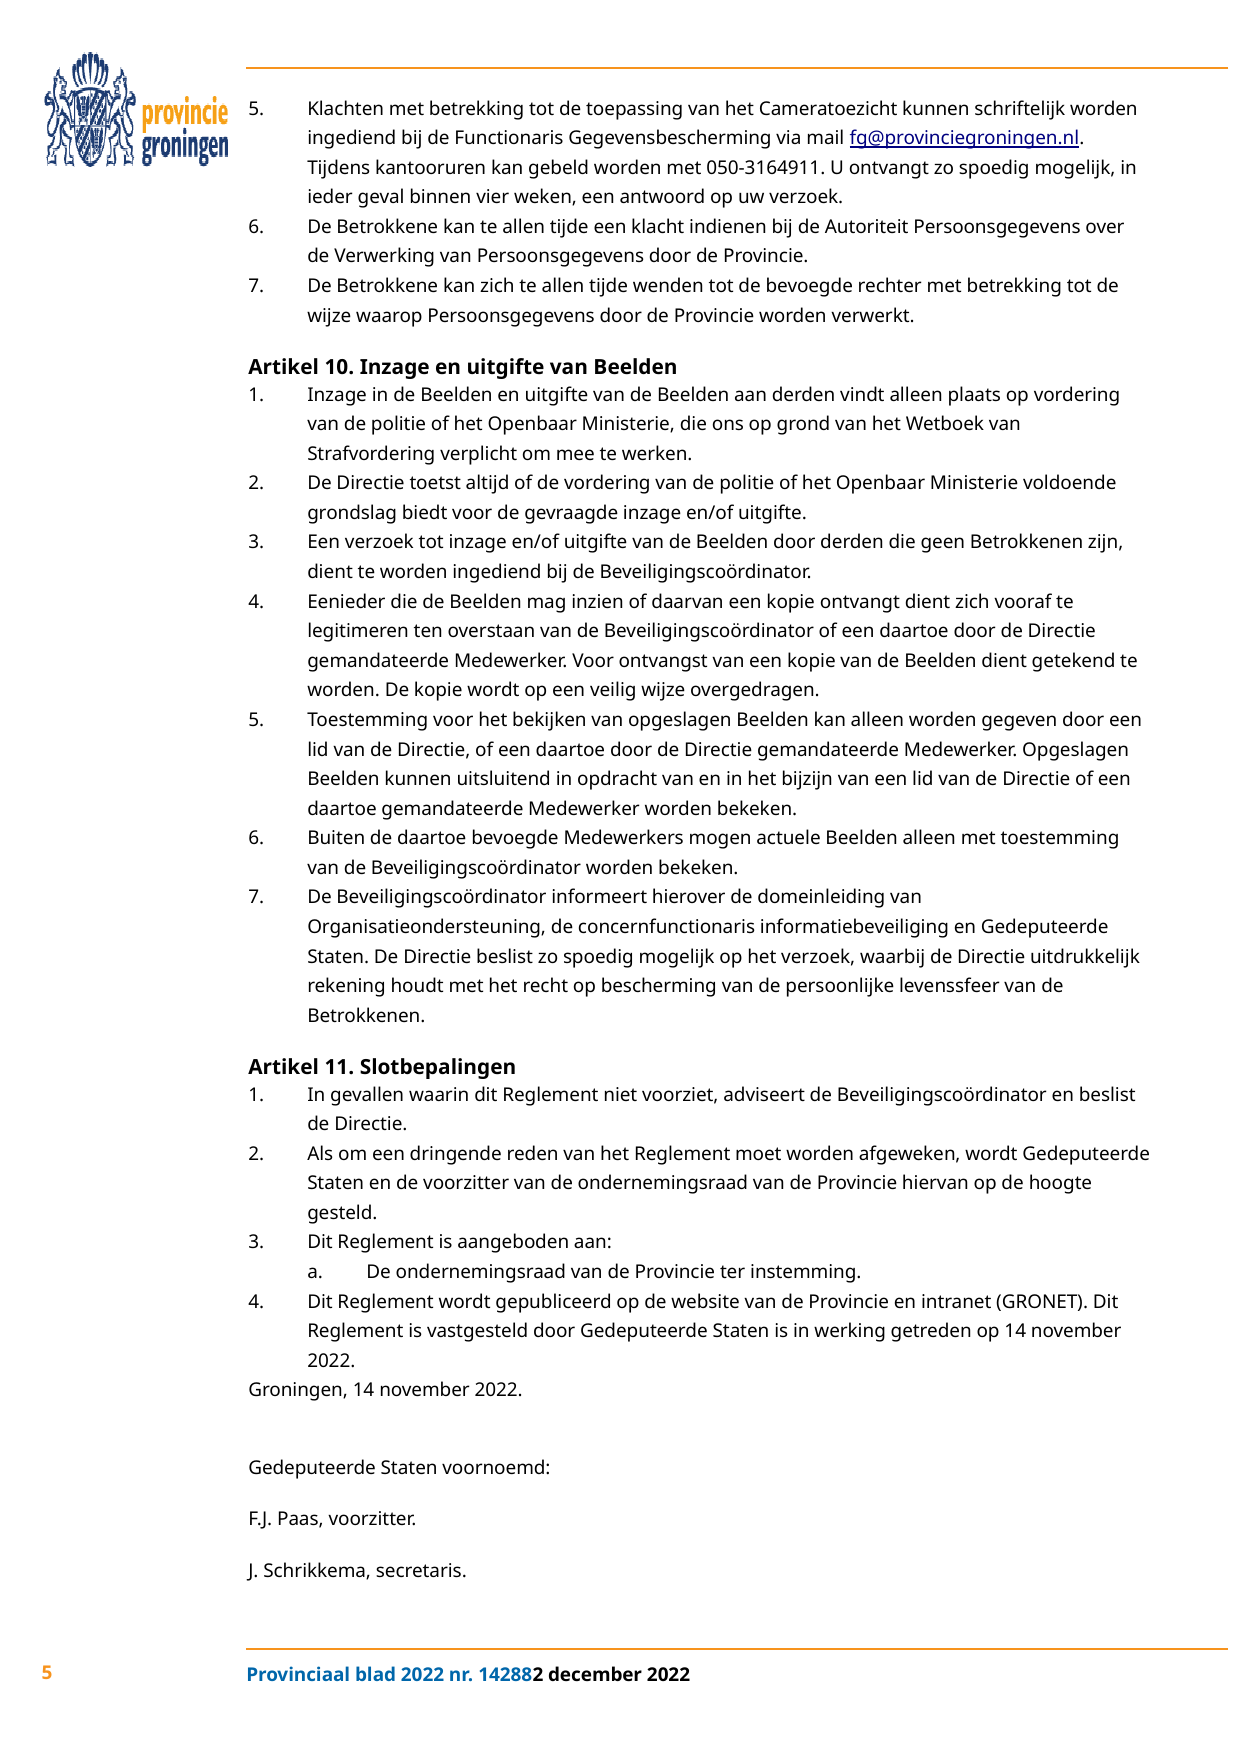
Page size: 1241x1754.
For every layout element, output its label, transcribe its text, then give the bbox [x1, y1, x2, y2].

text Gedeputeerde Staten voornoemd: [248, 1454, 1152, 1479]
list Toestemming voor het bekijken van opgeslagen Beelden kan alleen worden gegeven door een lid van de Directie, of een daartoe door de Directie gemandateerde Medewerker. Opgeslagen Beelden kunnen uitsluitend in opdracht van en in het bijzijn van een lid van de Directie of een daartoe gemandateerde Medewerker worden bekeken. [248, 706, 1152, 821]
list In gevallen waarin dit Reglement niet voorziet, adviseert de Beveiligingscoördinator en beslist de Directie. [248, 1081, 1152, 1136]
text J. Schrikkema, secretaris. [248, 1557, 1152, 1582]
text F.J. Paas, voorzitter. [248, 1505, 1152, 1531]
list De Beveiligingscoördinator informeert hierover de domeinleiding van Organisatieondersteuning, de concernfunctionaris informatiebeveiliging en Gedeputeerde Staten. De Directie beslist zo spoedig mogelijk op het verzoek, waarbij de Directie uitdrukkelijk rekening houdt met het recht op bescherming van de persoonlijke levenssfeer van de Betrokkenen. [248, 884, 1152, 1028]
list De Betrokkene kan zich te allen tijde wenden tot de bevoegde rechter met betrekking tot de wijze waarop Persoonsgegevens door de Provincie worden verwerkt. [248, 272, 1152, 328]
picture [41, 47, 231, 172]
list Eenieder die de Beelden mag inzien of daarvan een kopie ontvangt dient zich vooraf te legitimeren ten overstaan van de Beveiligingscoördinator of een daartoe door de Directie gemandateerde Medewerker. Voor ontvangst van een kopie van de Beelden dient getekend te worden. De kopie wordt op een veilig wijze overgedragen. [248, 588, 1152, 702]
list Buiten de daartoe bevoegde Medewerkers mogen actuele Beelden alleen met toestemming van de Beveiligingscoördinator worden bekeken. [248, 824, 1152, 880]
list De Directie toetst altijd of de vordering van de politie of het Openbaar Ministerie voldoende grondslag biedt voor de gevraagde inzage en/of uitgifte. [248, 469, 1152, 525]
list Inzage in de Beelden en uitgifte van de Beelden aan derden vindt alleen plaats op vordering van de politie of het Openbaar Ministerie, die ons op grond van het Wetboek van Strafvordering verplicht om mee te werken. [248, 381, 1152, 466]
list De ondernemingsraad van de Provincie ter instemming. [307, 1258, 1152, 1284]
list Klachten met betrekking tot de toepassing van het Cameratoezicht kunnen schriftelijk worden ingediend bij de Functionaris Gegevensbescherming via mail fg@provinciegroningen.nl. Tijdens kantooruren kan gebeld worden met 050-3164911. U ontvangt zo spoedig mogelijk, in ieder geval binnen vier weken, een antwoord op uw verzoek. [248, 95, 1152, 209]
list Een verzoek tot inzage en/of uitgifte van de Beelden door derden die geen Betrokkenen zijn, dient te worden ingediend bij de Beveiligingscoördinator. [248, 529, 1152, 584]
text Artikel 11. Slotbepalingen [248, 1052, 1152, 1081]
text Artikel 10. Inzage en uitgifte van Beelden [248, 352, 1152, 381]
list De Betrokkene kan te allen tijde een klacht indienen bij de Autoriteit Persoonsgegevens over de Verwerking van Persoonsgegevens door de Provincie. [248, 213, 1152, 268]
text Groningen, 14 november 2022. [248, 1377, 1152, 1402]
list Als om een dringende reden van het Reglement moet worden afgeweken, wordt Gedeputeerde Staten en de voorzitter van de ondernemingsraad van de Provincie hiervan op de hoogte gesteld. [248, 1140, 1152, 1225]
list Dit Reglement wordt gepubliceerd op de website van de Provincie en intranet (GRONET). Dit Reglement is vastgesteld door Gedeputeerde Staten is in werking getreden op 14 november 2022. [248, 1288, 1152, 1373]
list Dit Reglement is aangeboden aan: [248, 1229, 1152, 1254]
